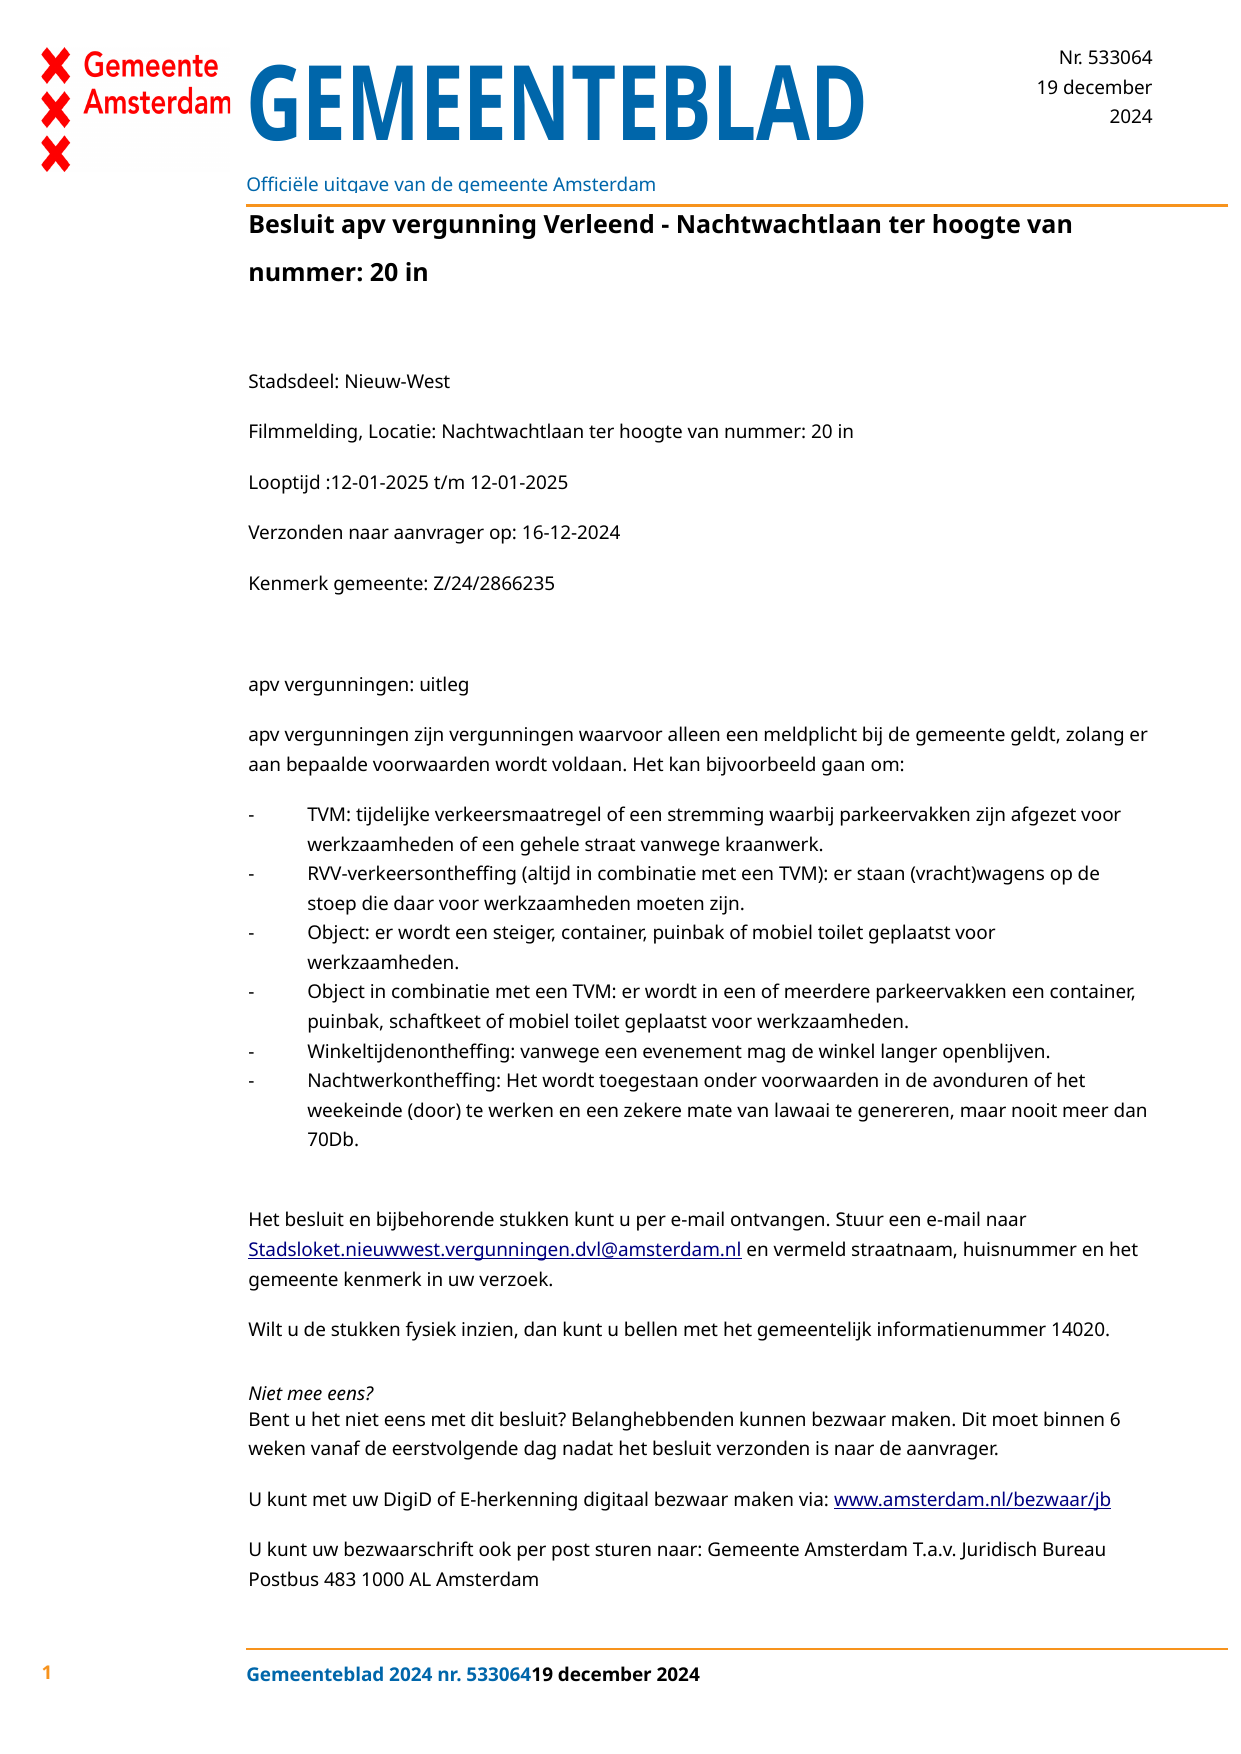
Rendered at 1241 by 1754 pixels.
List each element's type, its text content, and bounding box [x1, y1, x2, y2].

text Verzonden naar aanvrager op: 16-12-2024 [248, 519, 1152, 545]
text Bent u het niet eens met dit besluit? Belanghebbenden kunnen bezwaar maken. Dit moet binnen 6 weken vanaf de eerstvolgende dag nadat het besluit verzonden is naar de aanvrager. [248, 1406, 1152, 1461]
text Filmmelding, Locatie: Nachtwachtlaan ter hoogte van nummer: 20 in [248, 419, 1152, 444]
list RVV-verkeersontheffing (altijd in combinatie met een TVM): er staan (vracht)wagens op de stoep die daar voor werkzaamheden moeten zijn. [248, 860, 1152, 916]
text apv vergunningen: uitleg [248, 671, 1152, 697]
text Kenmerk gemeente: Z/24/2866235 [248, 570, 1152, 596]
list Object in combinatie met een TVM: er wordt in een of meerdere parkeervakken een container, puinbak, schaftkeet of mobiel toilet geplaatst voor werkzaamheden. [248, 979, 1152, 1034]
text Het besluit en bijbehorende stukken kunt u per e-mail ontvangen. Stuur een e-mail naar Stadsloket.nieuwwest.vergunningen.dvl@amsterdam.nl en vermeld straatnaam, huisnummer en het gemeente kenmerk in uw verzoek. [248, 1207, 1152, 1292]
text Niet mee eens? [248, 1380, 1152, 1406]
list Object: er wordt een steiger, container, puinbak of mobiel toilet geplaatst voor werkzaamheden. [248, 919, 1152, 975]
picture [41, 47, 231, 172]
list Winkeltijdenontheffing: vanwege een evenement mag de winkel langer openblijven. [248, 1038, 1152, 1064]
text U kunt uw bezwaarschrift ook per post sturen naar: Gemeente Amsterdam T.a.v. Juridisch Bureau Postbus 483 1000 AL Amsterdam [248, 1536, 1152, 1592]
text U kunt met uw DigiD of E-herkenning digitaal bezwaar maken via: www.amsterdam.nl/bezwaar/jb [248, 1486, 1152, 1512]
text Besluit apv vergunning Verleend - Nachtwachtlaan ter hoogte van nummer: 20 in [248, 207, 1152, 288]
list TVM: tijdelijke verkeersmaatregel of een stremming waarbij parkeervakken zijn afgezet voor werkzaamheden of een gehele straat vanwege kraanwerk. [248, 801, 1152, 857]
list Nachtwerkontheffing: Het wordt toegestaan onder voorwaarden in de avonduren of het weekeinde (door) te werken en een zekere mate van lawaai te genereren, maar nooit meer dan 70Db. [248, 1067, 1152, 1152]
text Stadsdeel: Nieuw-West [248, 368, 1152, 394]
text Looptijd :12-01-2025 t/m 12-01-2025 [248, 469, 1152, 495]
text apv vergunningen zijn vergunningen waarvoor alleen een meldplicht bij de gemeente geldt, zolang er aan bepaalde voorwaarden wordt voldaan. Het kan bijvoorbeeld gaan om: [248, 721, 1152, 777]
text Wilt u de stukken fysiek inzien, dan kunt u bellen met het gemeentelijk informatienummer 14020. [248, 1316, 1152, 1342]
